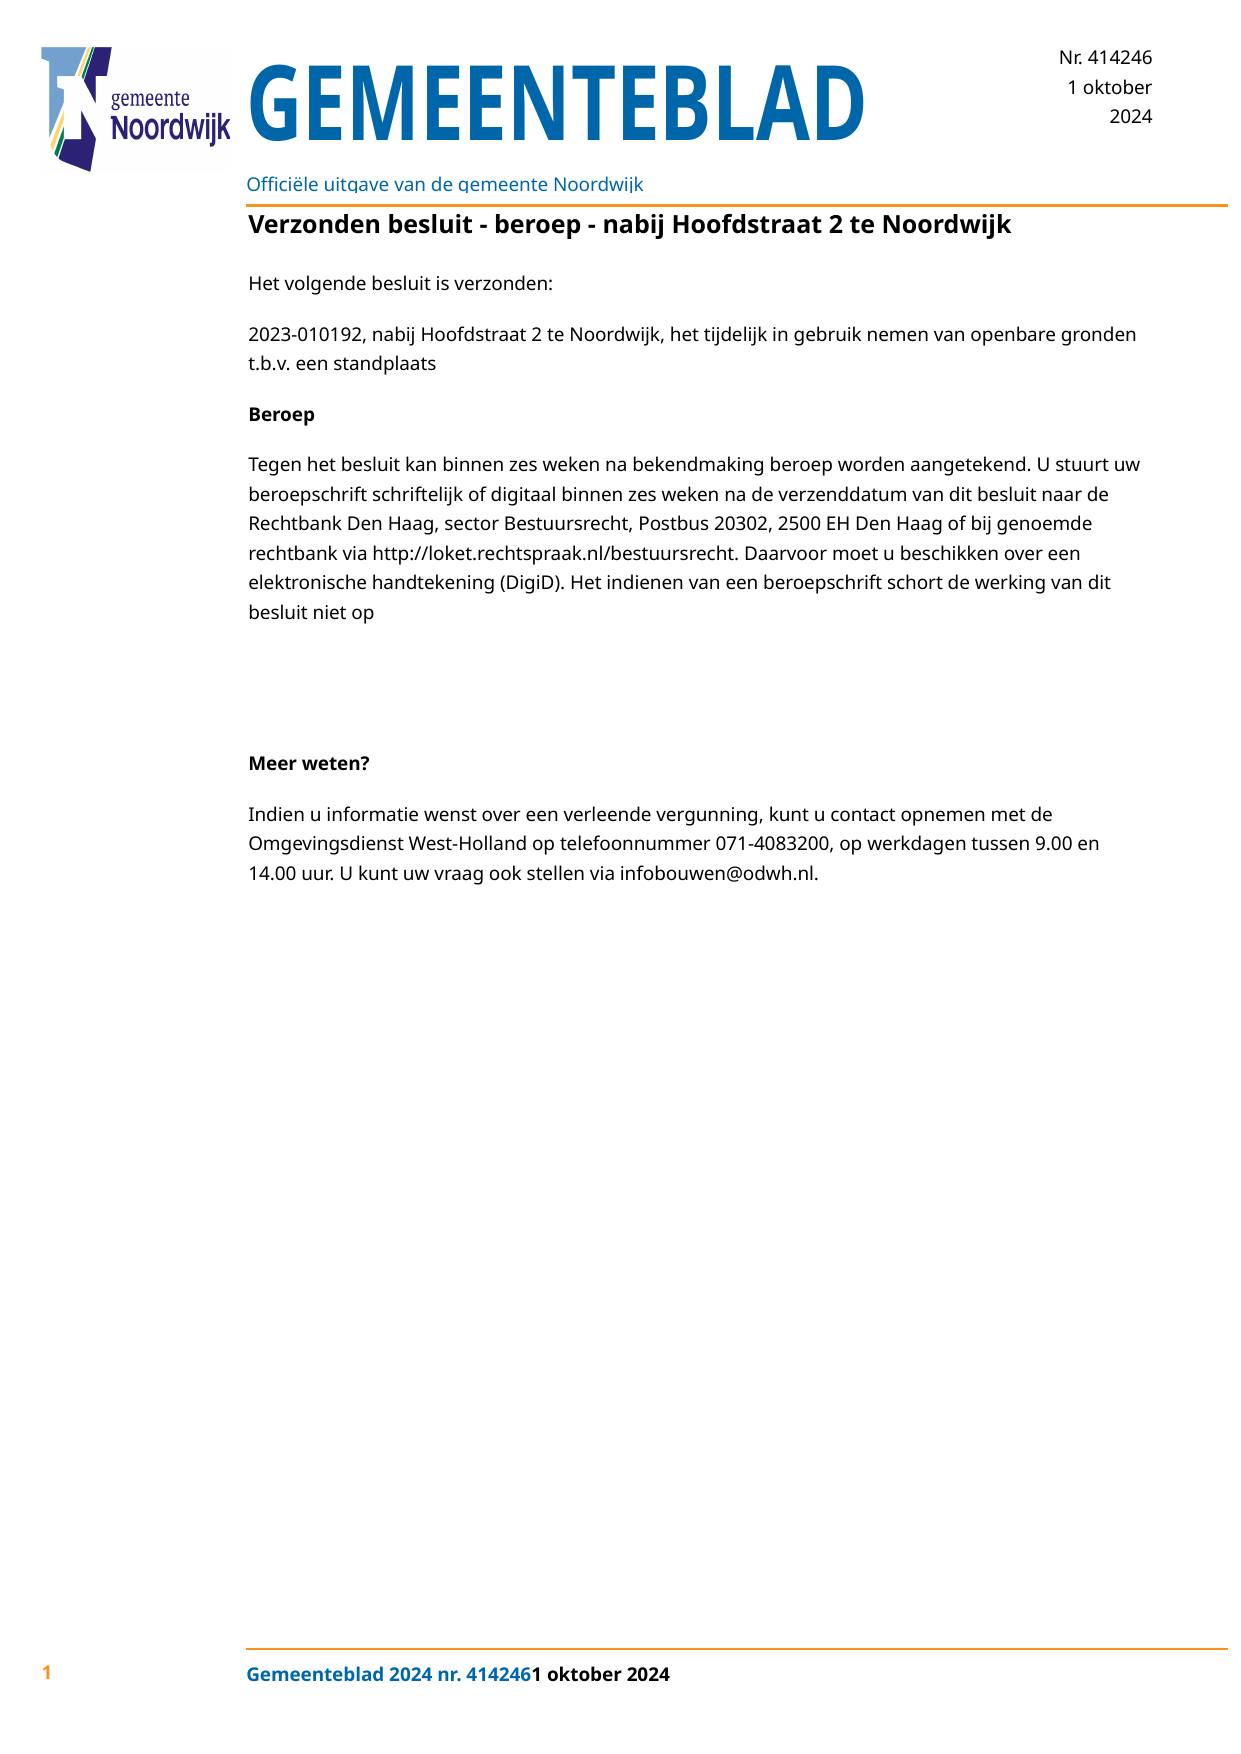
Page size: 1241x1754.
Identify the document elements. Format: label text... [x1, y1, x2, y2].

text Meer weten? [248, 750, 1152, 776]
text Het volgende besluit is verzonden: [248, 270, 1152, 296]
text Indien u informatie wenst over een verleende vergunning, kunt u contact opnemen met de Omgevingsdienst West-Holland op telefoonnummer 071-4083200, op werkdagen tussen 9.00 en 14.00 uur. U kunt uw vraag ook stellen via infobouwen@odwh.nl. [248, 801, 1152, 886]
text 2023-010192, nabij Hoofdstraat 2 te Noordwijk, het tijdelijk in gebruik nemen van openbare gronden t.b.v. een standplaats [248, 321, 1152, 376]
text Beroep [248, 401, 1152, 426]
text Tegen het besluit kan binnen zes weken na bekendmaking beroep worden aangetekend. U stuurt uw beroepschrift schriftelijk of digitaal binnen zes weken na de verzenddatum van dit besluit naar de Rechtbank Den Haag, sector Bestuursrecht, Postbus 20302, 2500 EH Den Haag of bij genoemde rechtbank via http://loket.rechtspraak.nl/bestuursrecht. Daarvoor moet u beschikken over een elektronische handtekening (DigiD). Het indienen van een beroepschrift schort de werking van dit besluit niet op [248, 451, 1152, 625]
text Verzonden besluit - beroep - nabij Hoofdstraat 2 te Noordwijk [248, 207, 1152, 241]
picture [41, 47, 231, 172]
